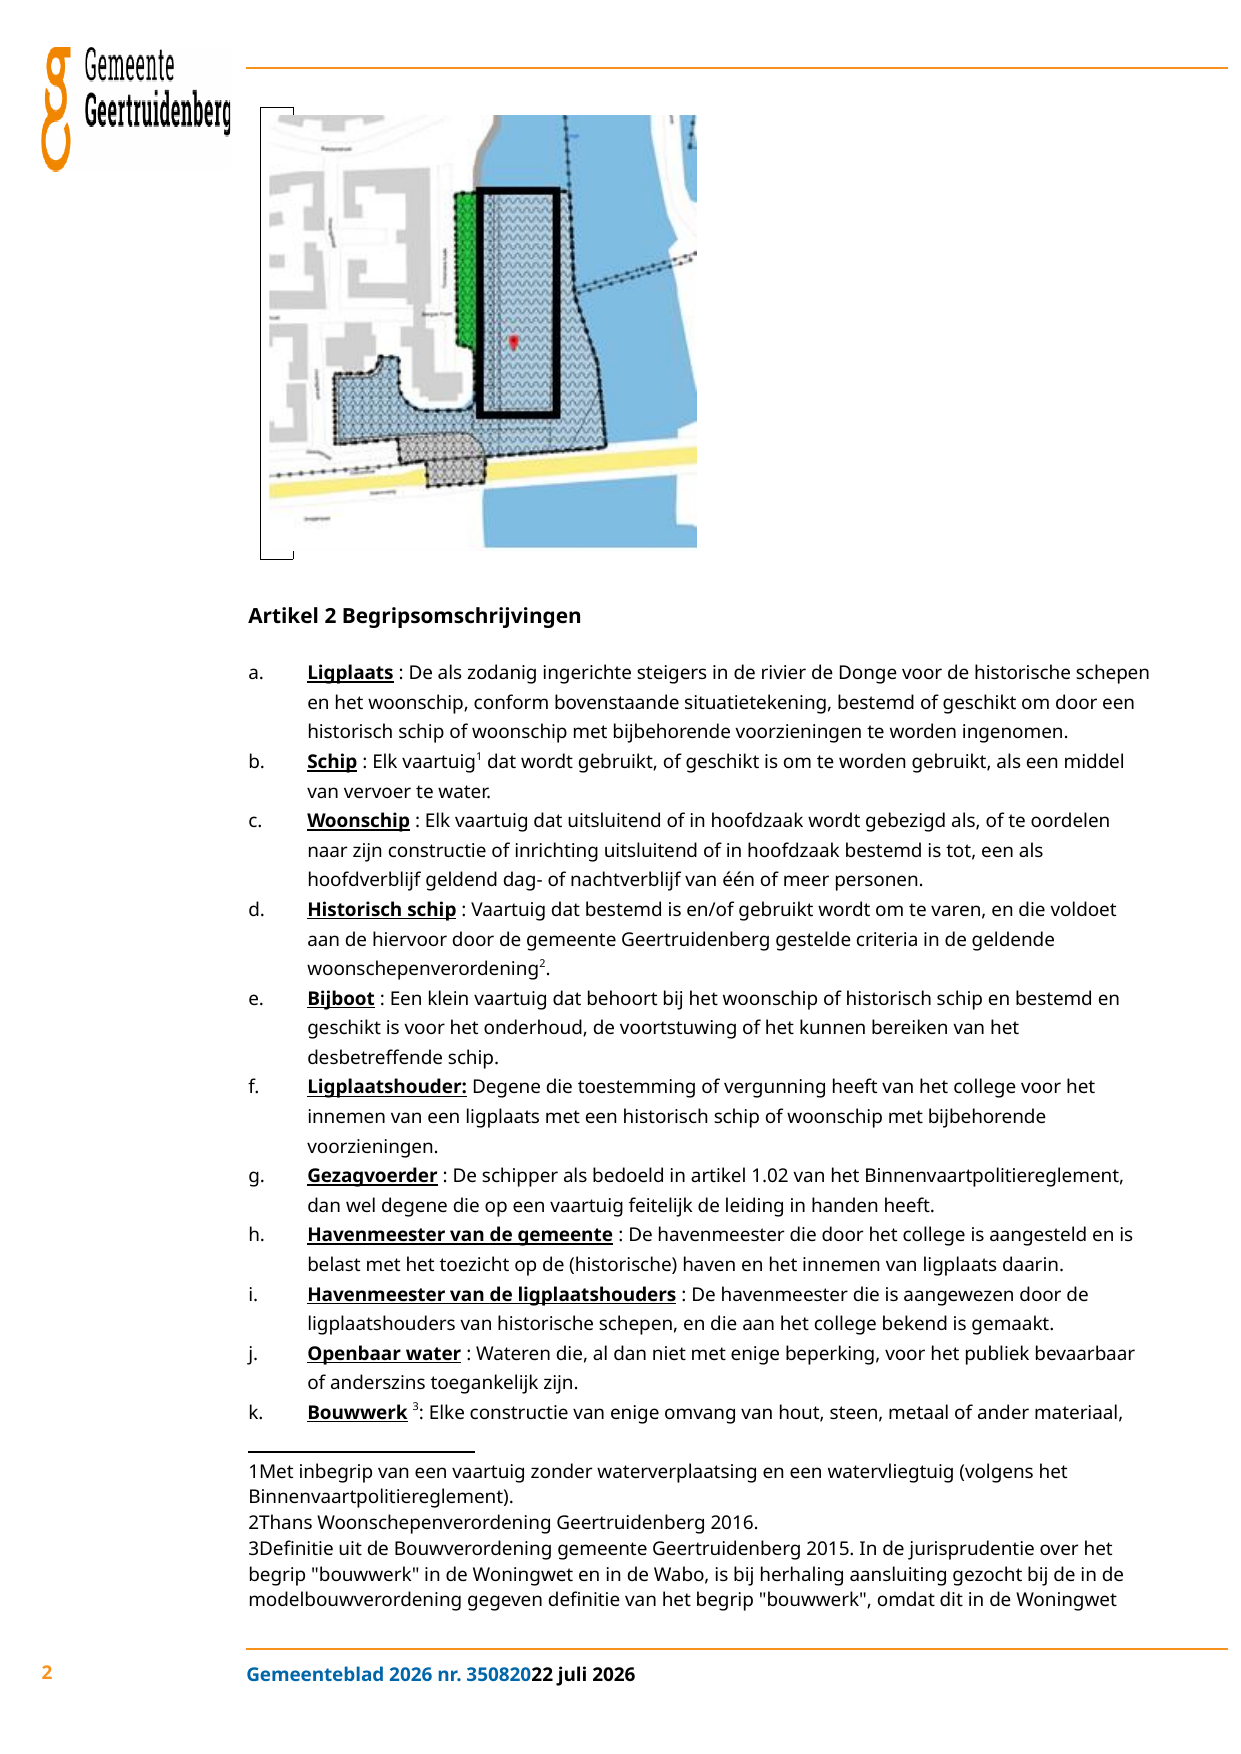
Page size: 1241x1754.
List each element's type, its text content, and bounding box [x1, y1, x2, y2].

list Havenmeester van de gemeente : De havenmeester die door het college is aangesteld en is belast met het toezicht op de (historische) haven en het innemen van ligplaats daarin. [248, 1222, 1152, 1277]
list Bijboot : Een klein vaartuig dat behoort bij het woonschip of historisch schip en bestemd en geschikt is voor het onderhoud, de voortstuwing of het kunnen bereiken van het desbetreffende schip. [248, 985, 1152, 1070]
list Thans Woonschepenverordening Geertruidenberg 2016. [248, 1509, 1152, 1535]
list Openbaar water : Wateren die, al dan niet met enige beperking, voor het publiek bevaarbaar of anderszins toegankelijk zijn. [248, 1340, 1152, 1395]
list Historisch schip : Vaartuig dat bestemd is en/of gebruikt wordt om te varen, en die voldoet aan de hiervoor door de gemeente Geertruidenberg gestelde criteria in de geldende woonschepenverordening. [248, 896, 1152, 981]
list Ligplaatshouder: Degene die toestemming of vergunning heeft van het college voor het innemen van een ligplaats met een historisch schip of woonschip met bijbehorende voorzieningen. [248, 1074, 1152, 1158]
list Schip : Elk vaartuig dat wordt gebruikt, of geschikt is om te worden gebruikt, als een middel van vervoer te water. [248, 748, 1152, 803]
list Bouwwerk : Elke constructie van enige omvang van hout, steen, metaal of ander materiaal, [248, 1399, 1152, 1425]
picture [41, 47, 231, 172]
picture [268, 115, 697, 551]
list Ligplaats : De als zodanig ingerichte steigers in de rivier de Donge voor de historische schepen en het woonschip, conform bovenstaande situatietekening, bestemd of geschikt om door een historisch schip of woonschip met bijbehorende voorzieningen te worden ingenomen. [248, 659, 1152, 744]
list Definitie uit de Bouwverordening gemeente Geertruidenberg 2015. In de jurisprudentie over het begrip "bouwwerk" in de Woningwet en in de Wabo, is bij herhaling aansluiting gezocht bij de in de modelbouwverordening gegeven definitie van het begrip "bouwwerk", omdat dit in de Woningwet [248, 1535, 1152, 1612]
list Met inbegrip van een vaartuig zonder waterverplaatsing en een watervliegtuig (volgens het Binnenvaartpolitiereglement). [248, 1458, 1152, 1509]
list Woonschip : Elk vaartuig dat uitsluitend of in hoofdzaak wordt gebezigd als, of te oordelen naar zijn constructie of inrichting uitsluitend of in hoofdzaak bestemd is tot, een als hoofdverblijf geldend dag- of nachtverblijf van één of meer personen. [248, 807, 1152, 892]
list Gezagvoerder : De schipper als bedoeld in artikel 1.02 van het Binnenvaartpolitiereglement, dan wel degene die op een vaartuig feitelijk de leiding in handen heeft. [248, 1162, 1152, 1218]
text Artikel 2 Begripsomschrijvingen [248, 601, 1152, 630]
list Havenmeester van de ligplaatshouders : De havenmeester die is aangewezen door de ligplaatshouders van historische schepen, en die aan het college bekend is gemaakt. [248, 1281, 1152, 1336]
